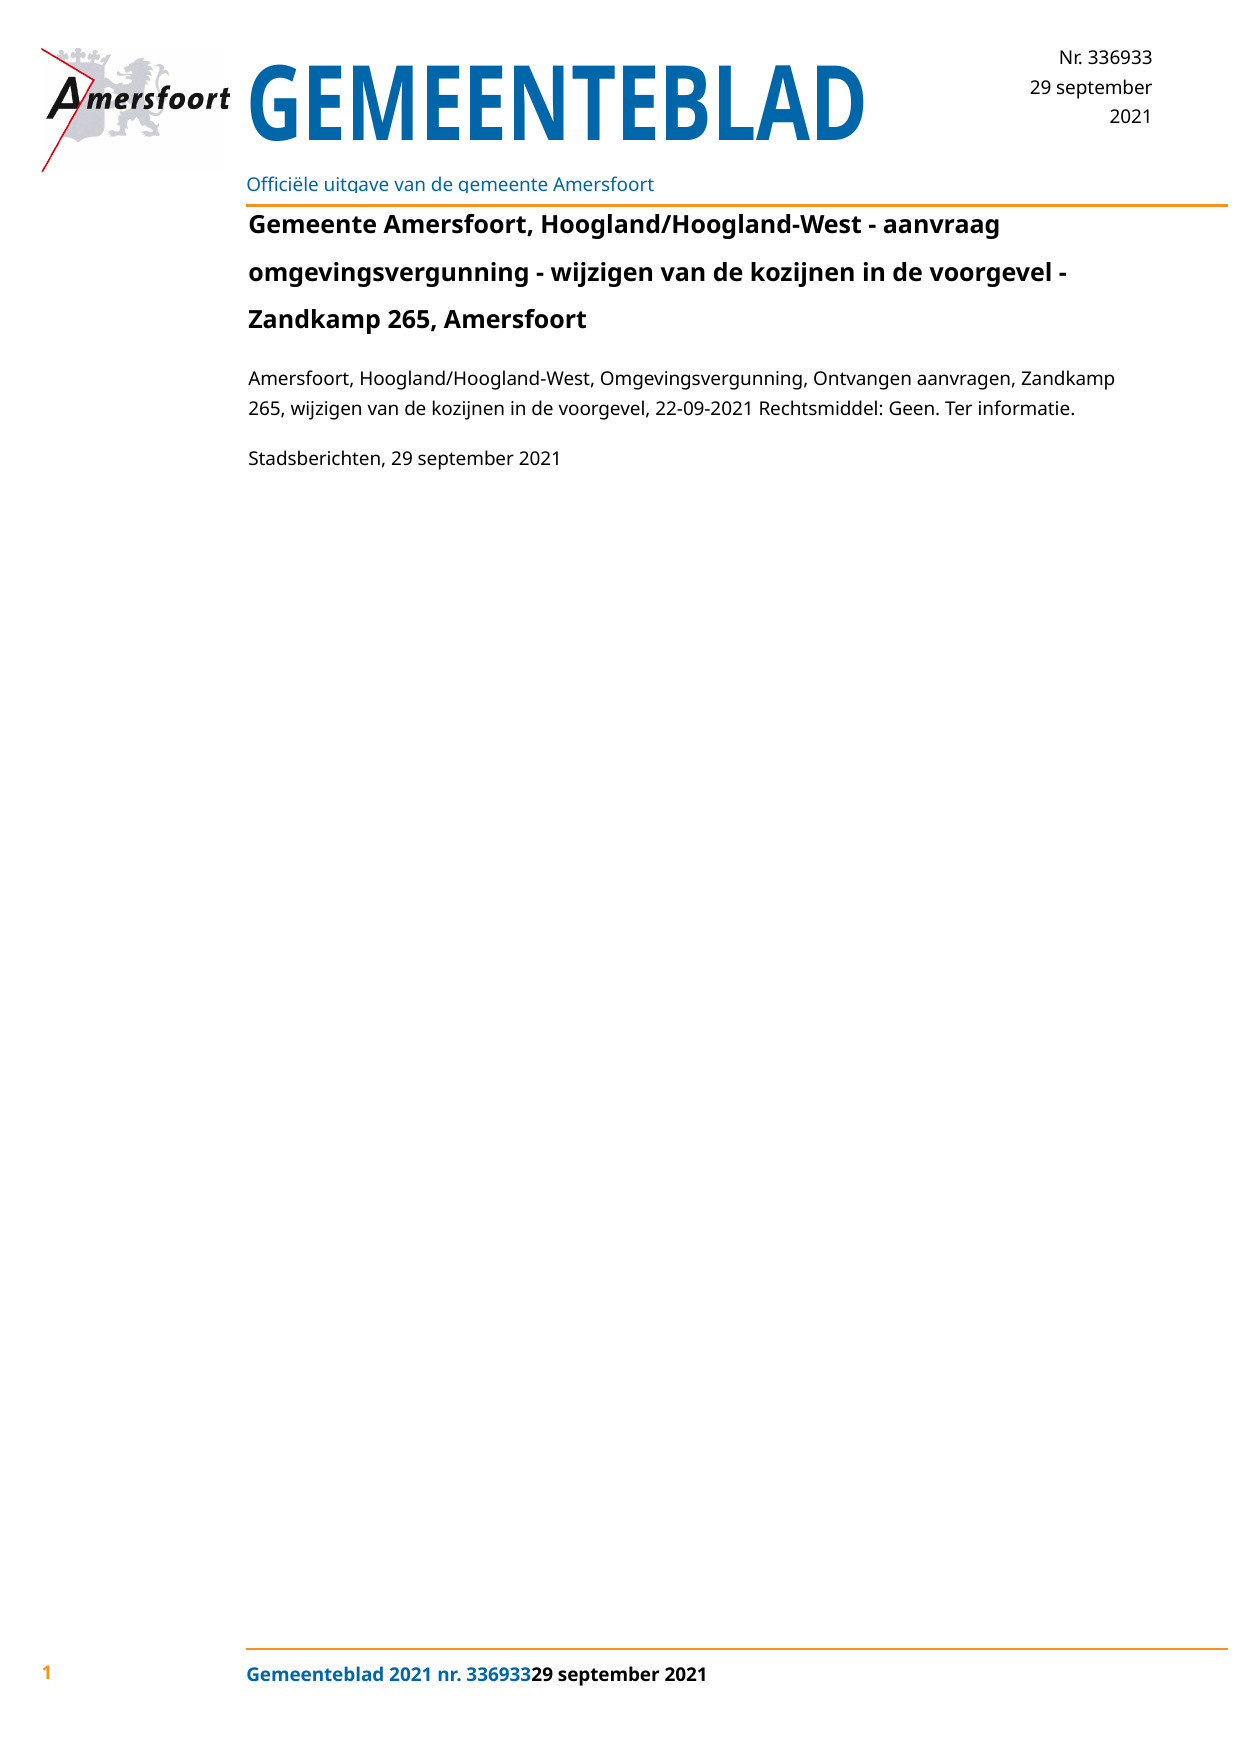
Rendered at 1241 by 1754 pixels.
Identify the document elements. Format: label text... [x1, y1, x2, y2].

text Amersfoort, Hoogland/Hoogland-West, Omgevingsvergunning, Ontvangen aanvragen, Zandkamp 265, wijzigen van de kozijnen in de voorgevel, 22-09-2021 Rechtsmiddel: Geen. Ter informatie. [248, 366, 1152, 421]
picture [41, 47, 231, 172]
text Gemeente Amersfoort, Hoogland/Hoogland-West - aanvraag omgevingsvergunning - wijzigen van de kozijnen in de voorgevel - Zandkamp 265, Amersfoort [248, 207, 1152, 336]
text Stadsberichten, 29 september 2021 [248, 446, 1152, 471]
